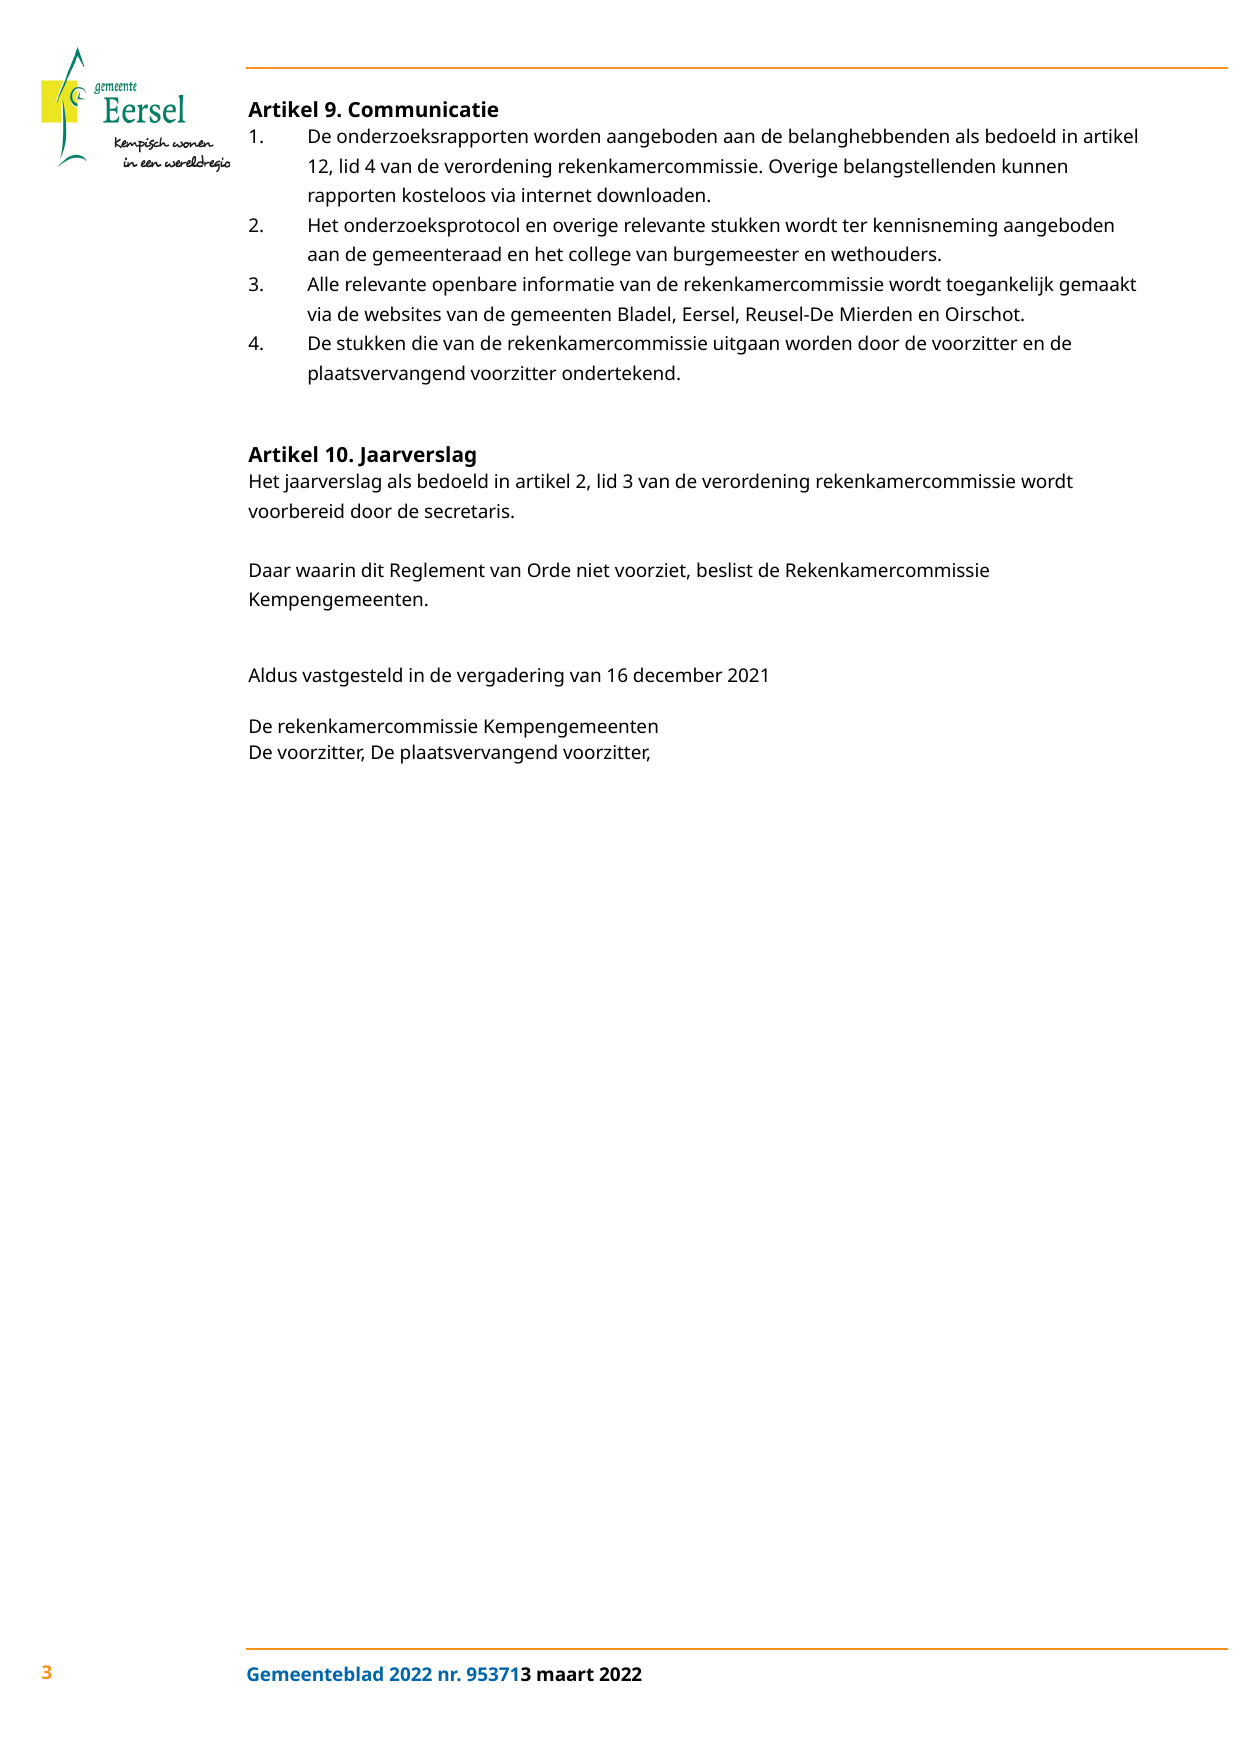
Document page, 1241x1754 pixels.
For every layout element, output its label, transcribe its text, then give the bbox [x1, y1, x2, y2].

list De onderzoeksrapporten worden aangeboden aan de belanghebbenden als bedoeld in artikel 12, lid 4 van de verordening rekenkamercommissie. Overige belangstellenden kunnen rapporten kosteloos via internet downloaden. [248, 123, 1152, 208]
text De rekenkamercommissie Kempengemeenten [248, 713, 1152, 739]
text Artikel 10. Jaarverslag [248, 440, 1152, 468]
text Daar waarin dit Reglement van Orde niet voorziet, beslist de Rekenkamercommissie Kempengemeenten. [248, 557, 1152, 612]
text De voorzitter, De plaatsvervangend voorzitter, [248, 739, 1152, 765]
list Alle relevante openbare informatie van de rekenkamercommissie wordt toegankelijk gemaakt via de websites van de gemeenten Bladel, Eersel, Reusel-De Mierden en Oirschot. [248, 271, 1152, 326]
text Het jaarverslag als bedoeld in artikel 2, lid 3 van de verordening rekenkamercommissie wordt voorbereid door de secretaris. [248, 468, 1152, 524]
text Artikel 9. Communicatie [248, 95, 1152, 123]
text Aldus vastgesteld in de vergadering van 16 december 2021 [248, 662, 1152, 688]
picture [41, 47, 231, 172]
list Het onderzoeksprotocol en overige relevante stukken wordt ter kennisneming aangeboden aan de gemeenteraad en het college van burgemeester en wethouders. [248, 212, 1152, 267]
list De stukken die van de rekenkamercommissie uitgaan worden door de voorzitter en de plaatsvervangend voorzitter ondertekend. [248, 330, 1152, 386]
